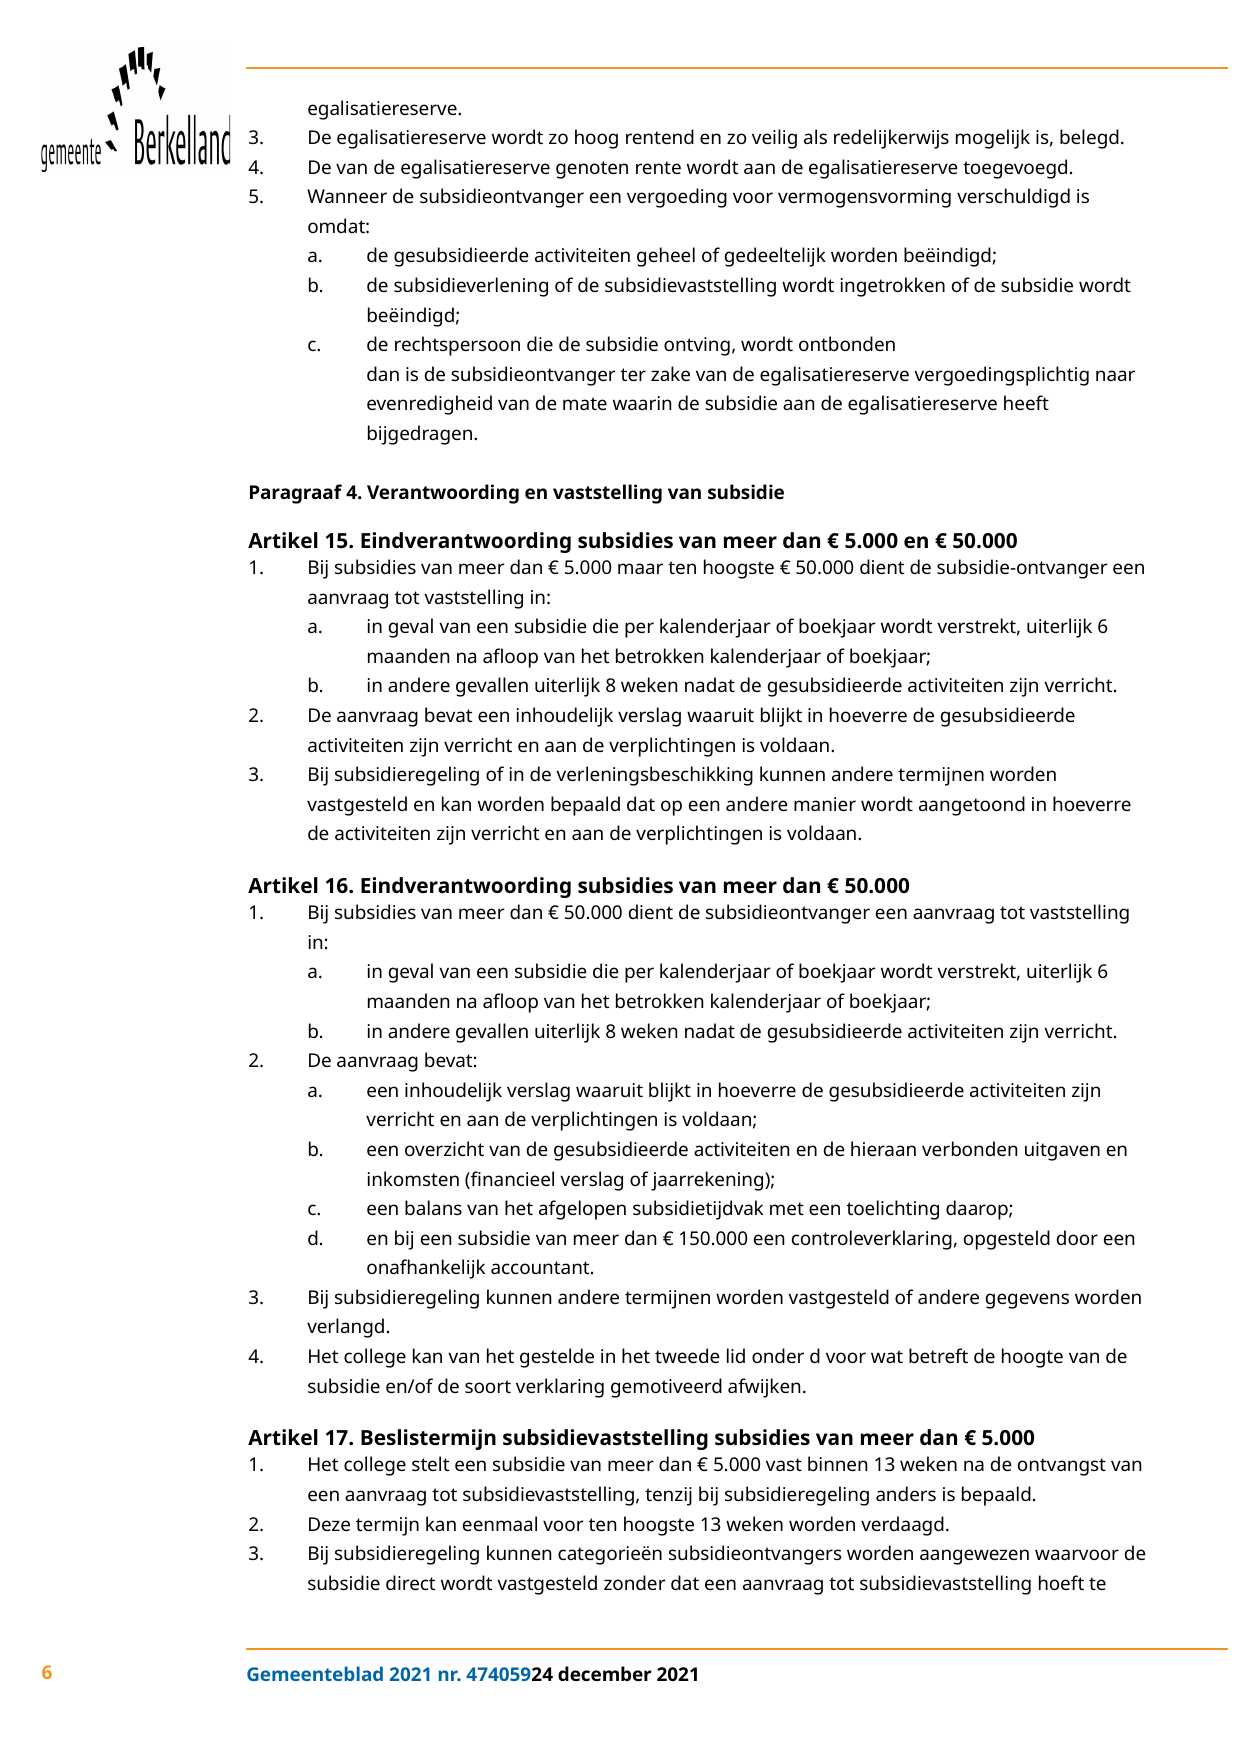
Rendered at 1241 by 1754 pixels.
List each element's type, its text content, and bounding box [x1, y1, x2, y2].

list de rechtspersoon die de subsidie ontving, wordt ontbonden [307, 331, 1152, 357]
text Paragraaf 4. Verantwoording en vaststelling van subsidie [248, 479, 1152, 505]
list een balans van het afgelopen subsidietijdvak met een toelichting daarop; [307, 1195, 1152, 1221]
list in andere gevallen uiterlijk 8 weken nadat de gesubsidieerde activiteiten zijn verricht. [307, 673, 1152, 698]
list de gesubsidieerde activiteiten geheel of gedeeltelijk worden beëindigd; [307, 243, 1152, 268]
list dan is de subsidieontvanger ter zake van de egalisatiereserve vergoedingsplichtig naar evenredigheid van de mate waarin de subsidie aan de egalisatiereserve heeft bijgedragen. [307, 361, 1152, 446]
list een overzicht van de gesubsidieerde activiteiten en de hieraan verbonden uitgaven en inkomsten (financieel verslag of jaarrekening); [307, 1136, 1152, 1191]
list in geval van een subsidie die per kalenderjaar of boekjaar wordt verstrekt, uiterlijk 6 maanden na afloop van het betrokken kalenderjaar of boekjaar; [307, 613, 1152, 669]
list De aanvraag bevat: [248, 1047, 1152, 1073]
list De egalisatiereserve wordt zo hoog rentend en zo veilig als redelijkerwijs mogelijk is, belegd. [248, 124, 1152, 150]
text Artikel 16. Eindverantwoording subsidies van meer dan € 50.000 [248, 871, 1152, 899]
text Artikel 15. Eindverantwoording subsidies van meer dan € 5.000 en € 50.000 [248, 526, 1152, 554]
list Het college stelt een subsidie van meer dan € 5.000 vast binnen 13 weken na de ontvangst van een aanvraag tot subsidievaststelling, tenzij bij subsidieregeling anders is bepaald. [248, 1452, 1152, 1507]
list in geval van een subsidie die per kalenderjaar of boekjaar wordt verstrekt, uiterlijk 6 maanden na afloop van het betrokken kalenderjaar of boekjaar; [307, 959, 1152, 1014]
list de subsidieverlening of de subsidievaststelling wordt ingetrokken of de subsidie wordt beëindigd; [307, 272, 1152, 328]
list Bij subsidies van meer dan € 50.000 dient de subsidieontvanger een aanvraag tot vaststelling in: [248, 899, 1152, 955]
list Bij subsidieregeling kunnen categorieën subsidieontvangers worden aangewezen waarvoor de subsidie direct wordt vastgesteld zonder dat een aanvraag tot subsidievaststelling hoeft te [248, 1540, 1152, 1596]
list een inhoudelijk verslag waaruit blijkt in hoeverre de gesubsidieerde activiteiten zijn verricht en aan de verplichtingen is voldaan; [307, 1077, 1152, 1132]
list Wanneer de subsidieontvanger een vergoeding voor vermogensvorming verschuldigd is omdat: [248, 183, 1152, 239]
list Bij subsidies van meer dan € 5.000 maar ten hoogste € 50.000 dient de subsidie-ontvanger een aanvraag tot vaststelling in: [248, 554, 1152, 610]
list en bij een subsidie van meer dan € 150.000 een controleverklaring, opgesteld door een onafhankelijk accountant. [307, 1225, 1152, 1280]
list Bij subsidieregeling kunnen andere termijnen worden vastgesteld of andere gegevens worden verlangd. [248, 1284, 1152, 1339]
list Het college kan van het gestelde in het tweede lid onder d voor wat betreft de hoogte van de subsidie en/of de soort verklaring gemotiveerd afwijken. [248, 1343, 1152, 1398]
list Bij subsidieregeling of in de verleningsbeschikking kunnen andere termijnen worden vastgesteld en kan worden bepaald dat op een andere manier wordt aangetoond in hoeverre de activiteiten zijn verricht en aan de verplichtingen is voldaan. [248, 761, 1152, 846]
picture [41, 47, 231, 172]
list egalisatiereserve. [248, 95, 1152, 121]
list De aanvraag bevat een inhoudelijk verslag waaruit blijkt in hoeverre de gesubsidieerde activiteiten zijn verricht en aan de verplichtingen is voldaan. [248, 702, 1152, 758]
list in andere gevallen uiterlijk 8 weken nadat de gesubsidieerde activiteiten zijn verricht. [307, 1018, 1152, 1043]
list Deze termijn kan eenmaal voor ten hoogste 13 weken worden verdaagd. [248, 1511, 1152, 1537]
text Artikel 17. Beslistermijn subsidievaststelling subsidies van meer dan € 5.000 [248, 1423, 1152, 1452]
list De van de egalisatiereserve genoten rente wordt aan de egalisatiereserve toegevoegd. [248, 154, 1152, 180]
